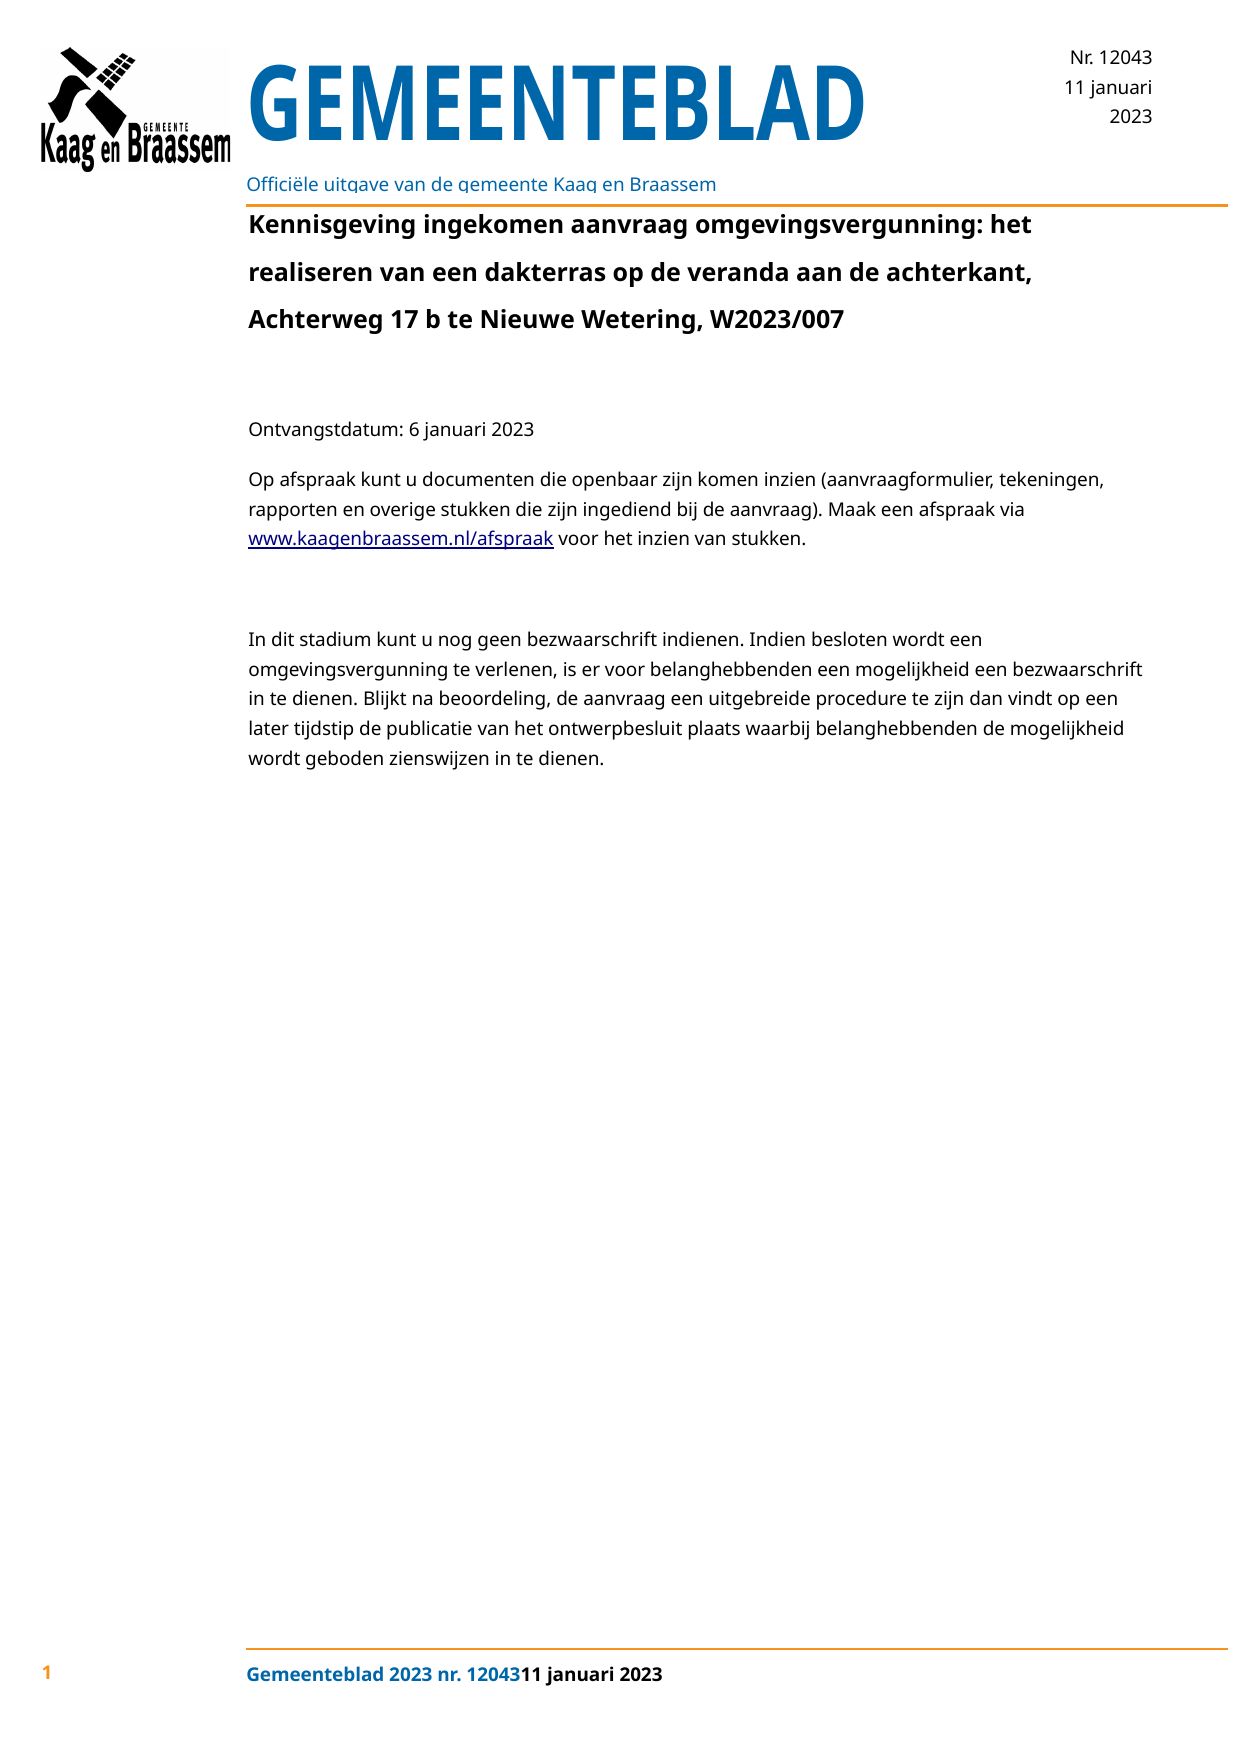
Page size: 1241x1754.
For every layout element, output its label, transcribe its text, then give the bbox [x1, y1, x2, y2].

picture [41, 47, 231, 172]
text In dit stadium kunt u nog geen bezwaarschrift indienen. Indien besloten wordt een omgevingsvergunning te verlenen, is er voor belanghebbenden een mogelijkheid een bezwaarschrift in te dienen. Blijkt na beoordeling, de aanvraag een uitgebreide procedure te zijn dan vindt op een later tijdstip de publicatie van het ontwerpbesluit plaats waarbij belanghebbenden de mogelijkheid wordt geboden zienswijzen in te dienen. [248, 626, 1152, 770]
text Kennisgeving ingekomen aanvraag omgevingsvergunning: het realiseren van een dakterras op de veranda aan de achterkant, Achterweg 17 b te Nieuwe Wetering, W2023/007 [248, 207, 1152, 336]
text Ontvangstdatum: 6 januari 2023 [248, 416, 1152, 442]
text Op afspraak kunt u documenten die openbaar zijn komen inzien (aanvraagformulier, tekeningen, rapporten en overige stukken die zijn ingediend bij de aanvraag). Maak een afspraak via www.kaagenbraassem.nl/afspraak voor het inzien van stukken. [248, 466, 1152, 551]
